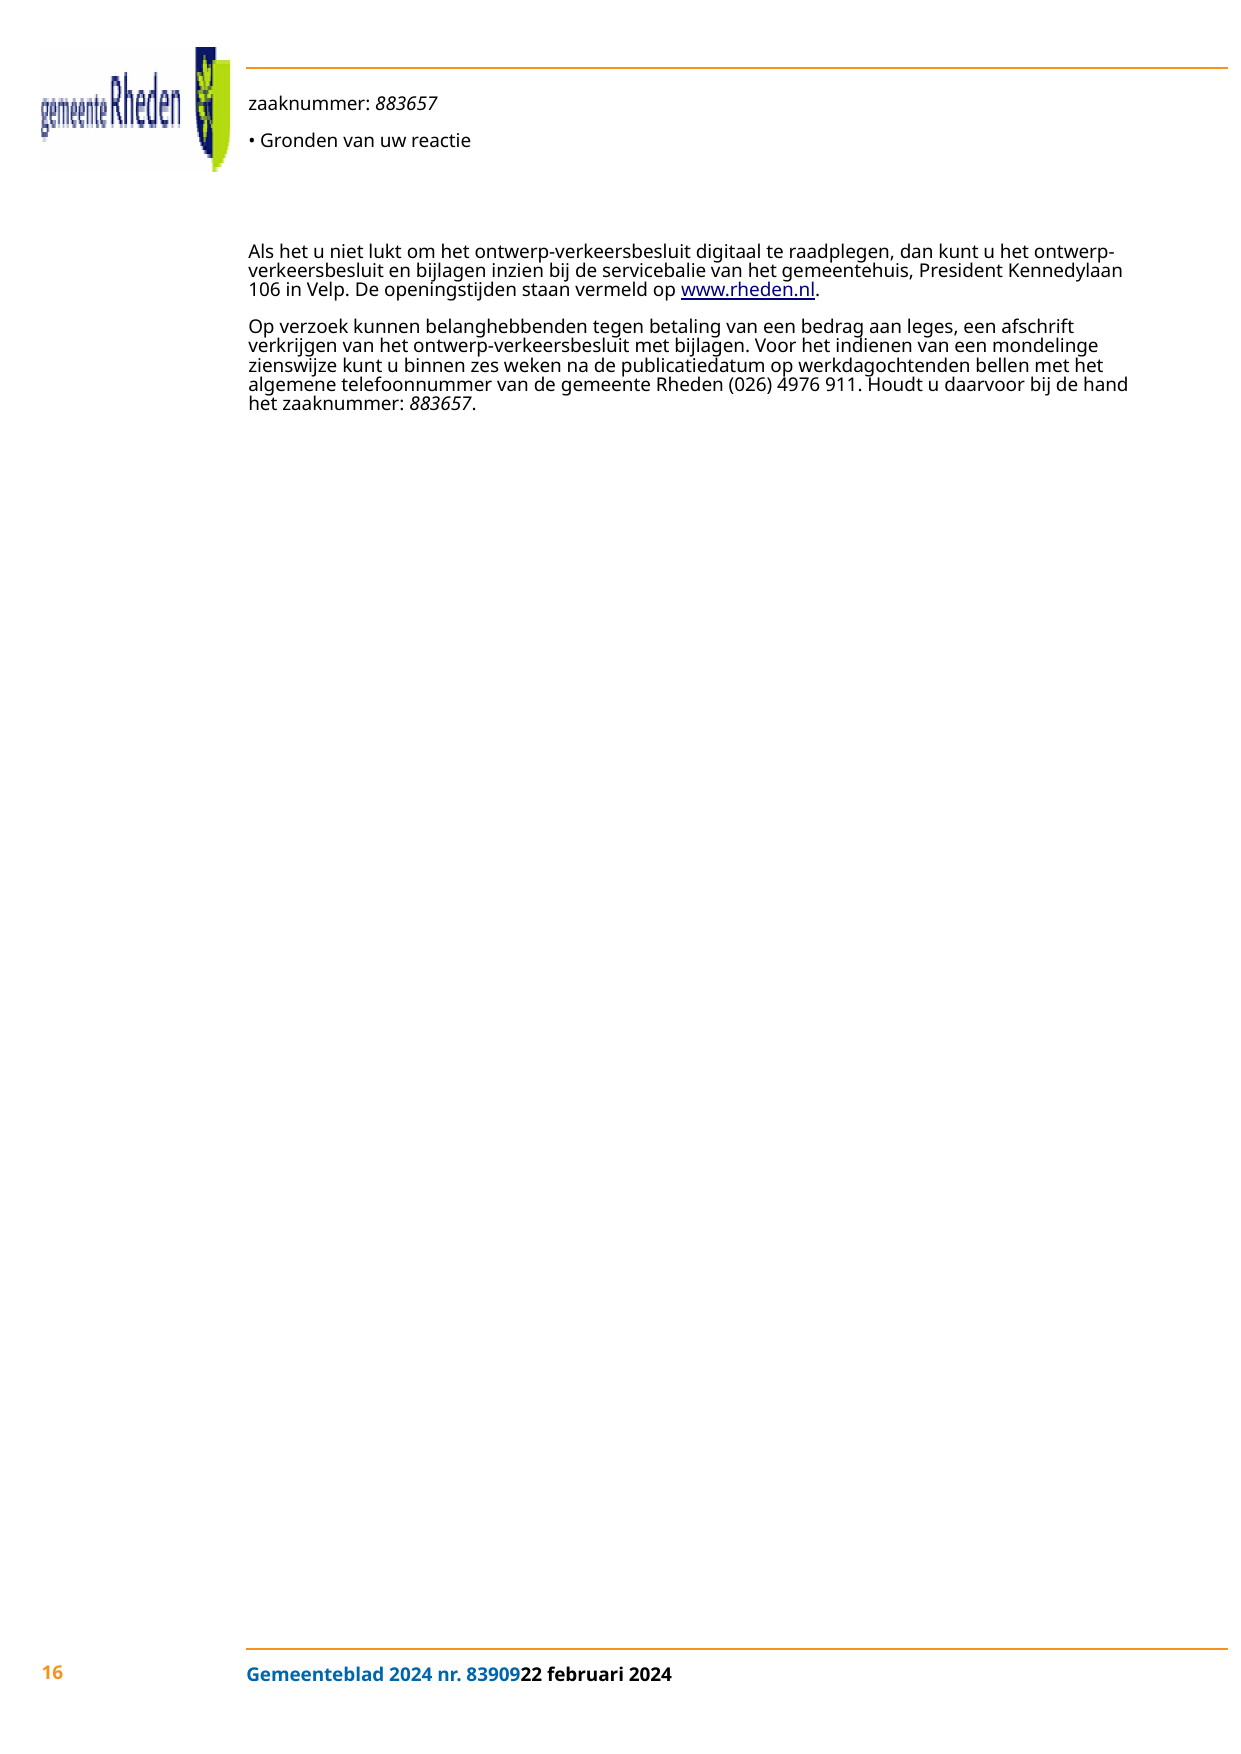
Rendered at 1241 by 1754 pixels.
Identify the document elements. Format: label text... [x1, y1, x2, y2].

picture [41, 47, 231, 172]
text zaaknummer: 883657 [248, 95, 1152, 114]
text Als het u niet lukt om het ontwerp-verkeersbesluit digitaal te raadplegen, dan kunt u het ontwerp-verkeersbesluit en bijlagen inzien bij de servicebalie van het gemeentehuis, President Kennedylaan 106 in Velp. De openingstijden staan vermeld op www.rheden.nl. [248, 243, 1152, 301]
text Op verzoek kunnen belanghebbenden tegen betaling van een bedrag aan leges, een afschrift verkrijgen van het ontwerp-verkeersbesluit met bijlagen. Voor het indienen van een mondelinge zienswijze kunt u binnen zes weken na de publicatiedatum op werkdagochtenden bellen met het algemene telefoonnummer van de gemeente Rheden (026) 4976 911. Houdt u daarvoor bij de hand het zaaknummer: 883657. [248, 318, 1152, 414]
text • Gronden van uw reactie [248, 132, 1152, 151]
